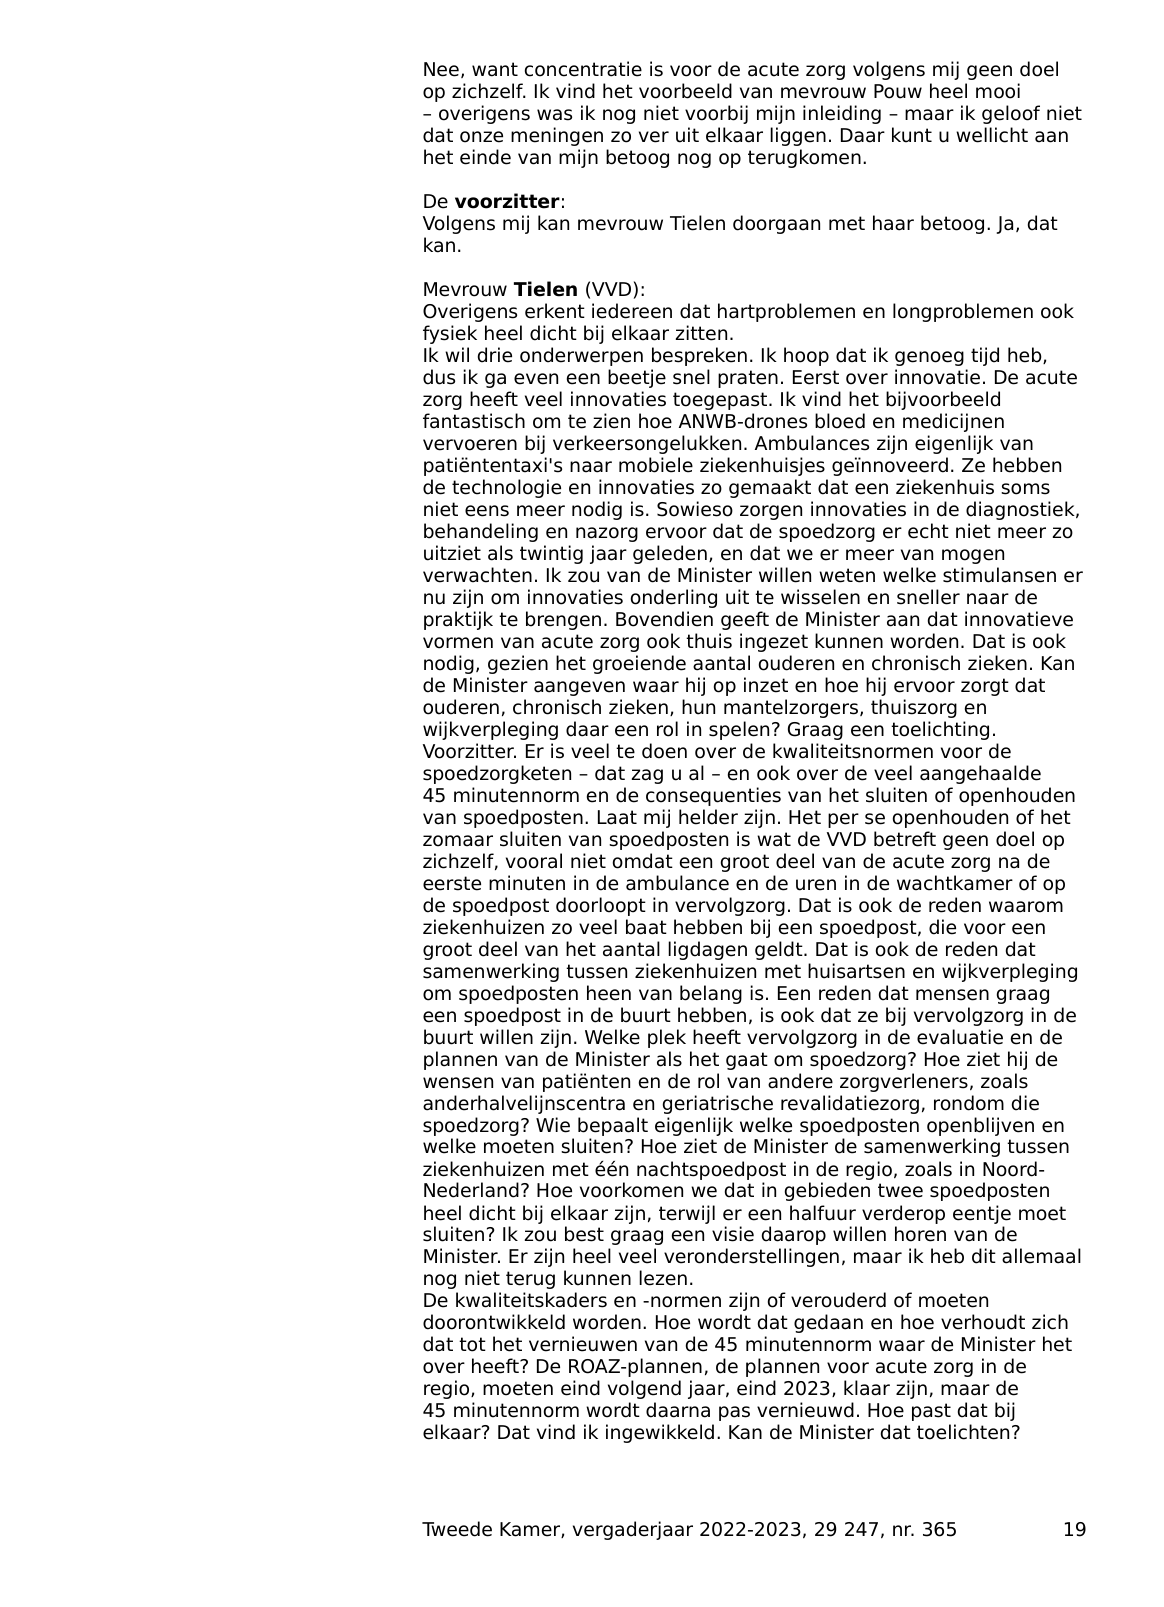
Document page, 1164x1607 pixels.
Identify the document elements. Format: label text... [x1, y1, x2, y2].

text Volgens mij kan mevrouw Tielen doorgaan met haar betoog. Ja, dat kan. [422, 213, 1087, 257]
text Voorzitter. Er is veel te doen over de kwaliteitsnormen voor de spoedzorgketen – dat zag u al – en ook over de veel aangehaalde 45 minutennorm en de consequenties van het sluiten of openhouden van spoedposten. Laat mij helder zijn. Het per se openhouden of het zomaar sluiten van spoedposten is wat de VVD betreft geen doel op zichzelf, vooral niet omdat een groot deel van de acute zorg na de eerste minuten in de ambulance en de uren in de wachtkamer of op de spoedpost doorloopt in vervolgzorg. Dat is ook de reden waarom ziekenhuizen zo veel baat hebben bij een spoedpost, die voor een groot deel van het aantal ligdagen geldt. Dat is ook de reden dat samenwerking tussen ziekenhuizen met huisartsen en wijkverpleging om spoedposten heen van belang is. Een reden dat mensen graag een spoedpost in de buurt hebben, is ook dat ze bij vervolgzorg in de buurt willen zijn. Welke plek heeft vervolgzorg in de evaluatie en de plannen van de Minister als het gaat om spoedzorg? Hoe ziet hij de wensen van patiënten en de rol van andere zorgverleners, zoals anderhalvelijnscentra en geriatrische revalidatiezorg, rondom die spoedzorg? Wie bepaalt eigenlijk welke spoedposten openblijven en welke moeten sluiten? Hoe ziet de Minister de samenwerking tussen ziekenhuizen met één nachtspoedpost in de regio, zoals in Noord-Nederland? Hoe voorkomen we dat in gebieden twee spoedposten heel dicht bij elkaar zijn, terwijl er een halfuur verderop eentje moet sluiten? Ik zou best graag een visie daarop willen horen van de Minister. Er zijn heel veel veronderstellingen, maar ik heb dit allemaal nog niet terug kunnen lezen. [422, 741, 1087, 1290]
text Overigens erkent iedereen dat hartproblemen en longproblemen ook fysiek heel dicht bij elkaar zitten. [422, 301, 1087, 345]
text Mevrouw Tielen (VVD): [422, 279, 1087, 301]
text De kwaliteitskaders en -normen zijn of verouderd of moeten doorontwikkeld worden. Hoe wordt dat gedaan en hoe verhoudt zich dat tot het vernieuwen van de 45 minutennorm waar de Minister het over heeft? De ROAZ-plannen, de plannen voor acute zorg in de regio, moeten eind volgend jaar, eind 2023, klaar zijn, maar de 45 minutennorm wordt daarna pas vernieuwd. Hoe past dat bij elkaar? Dat vind ik ingewikkeld. Kan de Minister dat toelichten? [422, 1290, 1087, 1444]
text Nee, want concentratie is voor de acute zorg volgens mij geen doel op zichzelf. Ik vind het voorbeeld van mevrouw Pouw heel mooi – overigens was ik nog niet voorbij mijn inleiding – maar ik geloof niet dat onze meningen zo ver uit elkaar liggen. Daar kunt u wellicht aan het einde van mijn betoog nog op terugkomen. [422, 59, 1087, 169]
text Ik wil drie onderwerpen bespreken. Ik hoop dat ik genoeg tijd heb, dus ik ga even een beetje snel praten. Eerst over innovatie. De acute zorg heeft veel innovaties toegepast. Ik vind het bijvoorbeeld fantastisch om te zien hoe ANWB-drones bloed en medicijnen vervoeren bij verkeersongelukken. Ambulances zijn eigenlijk van patiëntentaxi's naar mobiele ziekenhuisjes geïnnoveerd. Ze hebben de technologie en innovaties zo gemaakt dat een ziekenhuis soms niet eens meer nodig is. Sowieso zorgen innovaties in de diagnostiek, behandeling en nazorg ervoor dat de spoedzorg er echt niet meer zo uitziet als twintig jaar geleden, en dat we er meer van mogen verwachten. Ik zou van de Minister willen weten welke stimulansen er nu zijn om innovaties onderling uit te wisselen en sneller naar de praktijk te brengen. Bovendien geeft de Minister aan dat innovatieve vormen van acute zorg ook thuis ingezet kunnen worden. Dat is ook nodig, gezien het groeiende aantal ouderen en chronisch zieken. Kan de Minister aangeven waar hij op inzet en hoe hij ervoor zorgt dat ouderen, chronisch zieken, hun mantelzorgers, thuiszorg en wijkverpleging daar een rol in spelen? Graag een toelichting. [422, 345, 1087, 741]
text De voorzitter: [422, 191, 1087, 213]
